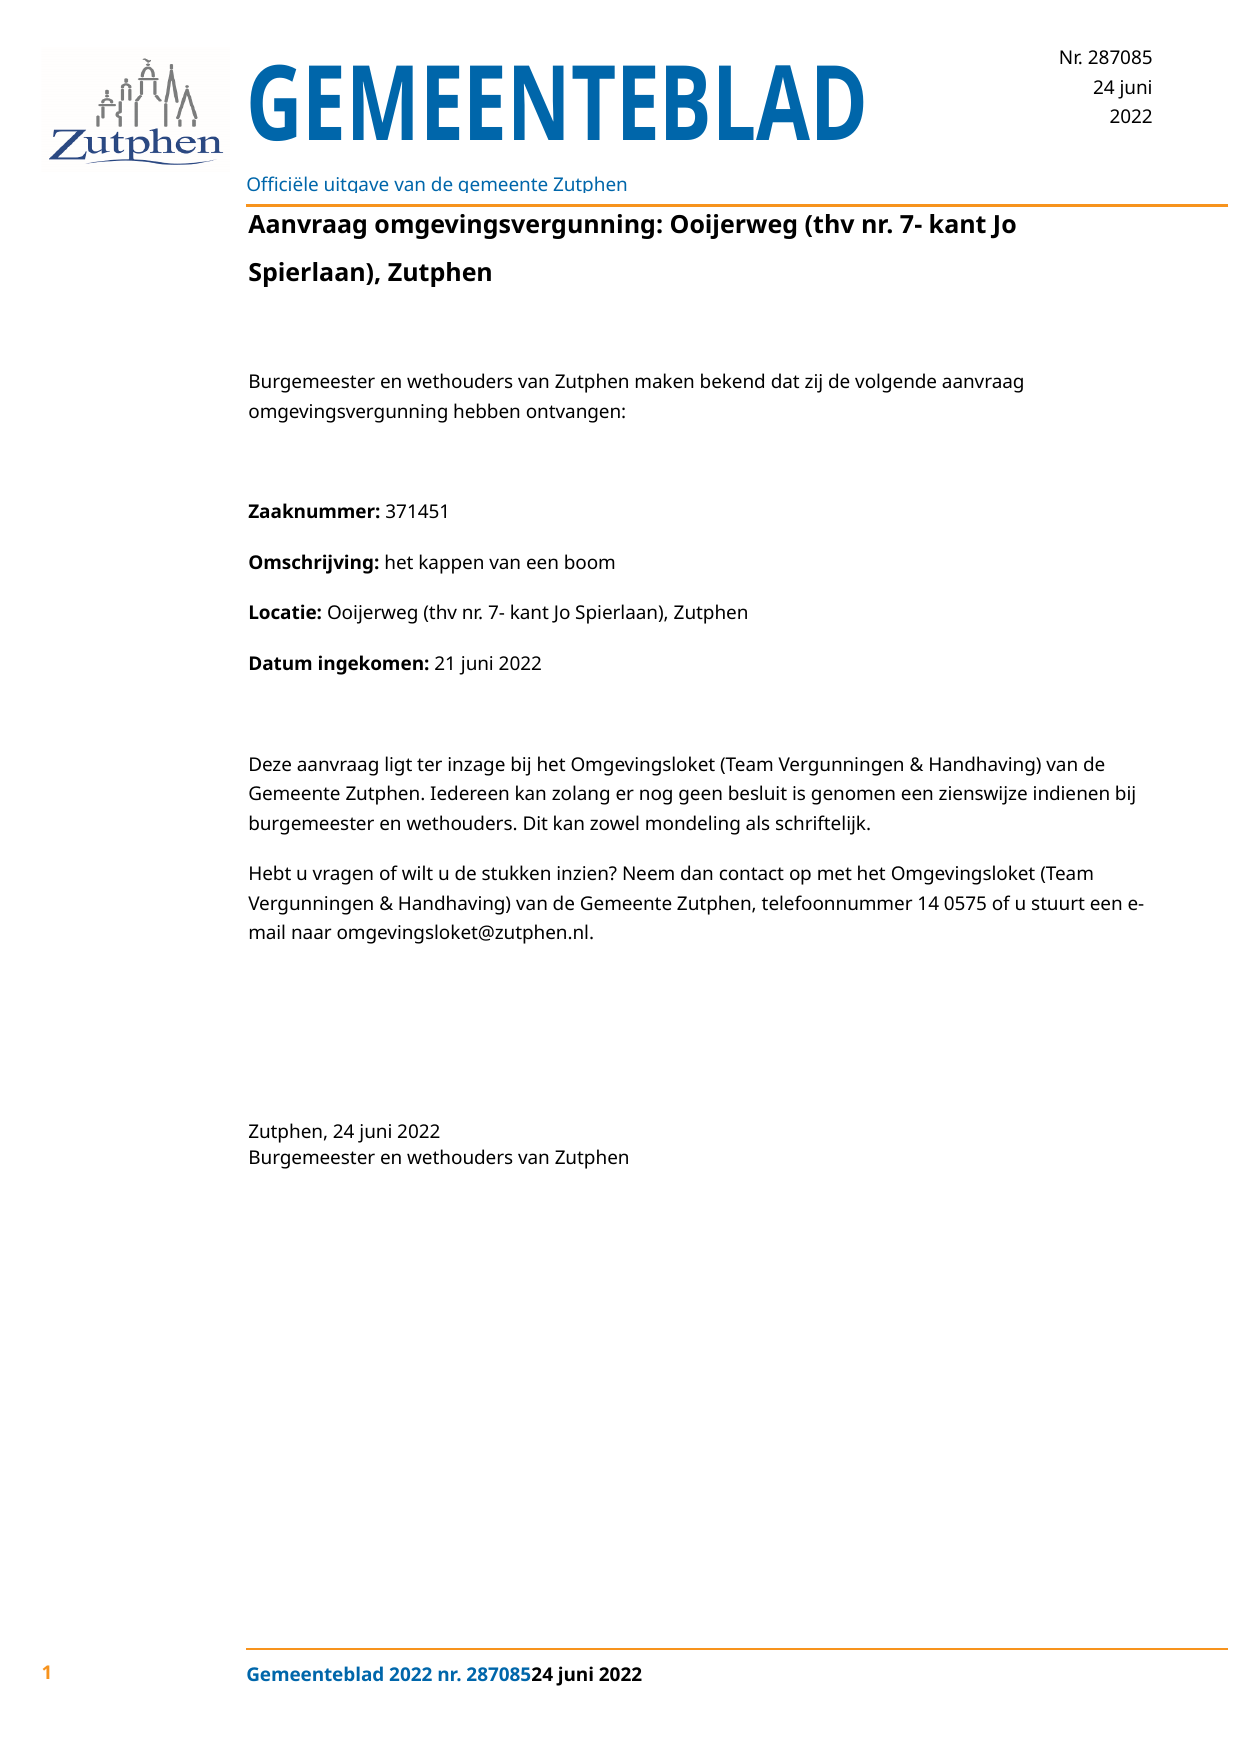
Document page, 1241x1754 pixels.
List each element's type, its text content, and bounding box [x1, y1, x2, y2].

text Deze aanvraag ligt ter inzage bij het Omgevingsloket (Team Vergunningen & Handhaving) van de Gemeente Zutphen. Iedereen kan zolang er nog geen besluit is genomen een zienswijze indienen bij burgemeester en wethouders. Dit kan zowel mondeling als schriftelijk. [248, 751, 1152, 836]
text Zutphen, 24 juni 2022 [248, 1119, 1152, 1144]
text Aanvraag omgevingsvergunning: Ooijerweg (thv nr. 7- kant Jo Spierlaan), Zutphen [248, 207, 1152, 288]
picture [41, 47, 231, 172]
text Datum ingekomen: 21 juni 2022 [248, 650, 1152, 676]
text Omschrijving: het kappen van een boom [248, 549, 1152, 575]
text Hebt u vragen of wilt u de stukken inzien? Neem dan contact op met het Omgevingsloket (Team Vergunningen & Handhaving) van de Gemeente Zutphen, telefoonnummer 14 0575 of u stuurt een e-mail naar omgevingsloket@zutphen.nl. [248, 860, 1152, 945]
text Burgemeester en wethouders van Zutphen maken bekend dat zij de volgende aanvraag omgevingsvergunning hebben ontvangen: [248, 368, 1152, 424]
text Burgemeester en wethouders van Zutphen [248, 1144, 1152, 1170]
text Zaaknummer: 371451 [248, 499, 1152, 524]
text Locatie: Ooijerweg (thv nr. 7- kant Jo Spierlaan), Zutphen [248, 599, 1152, 625]
